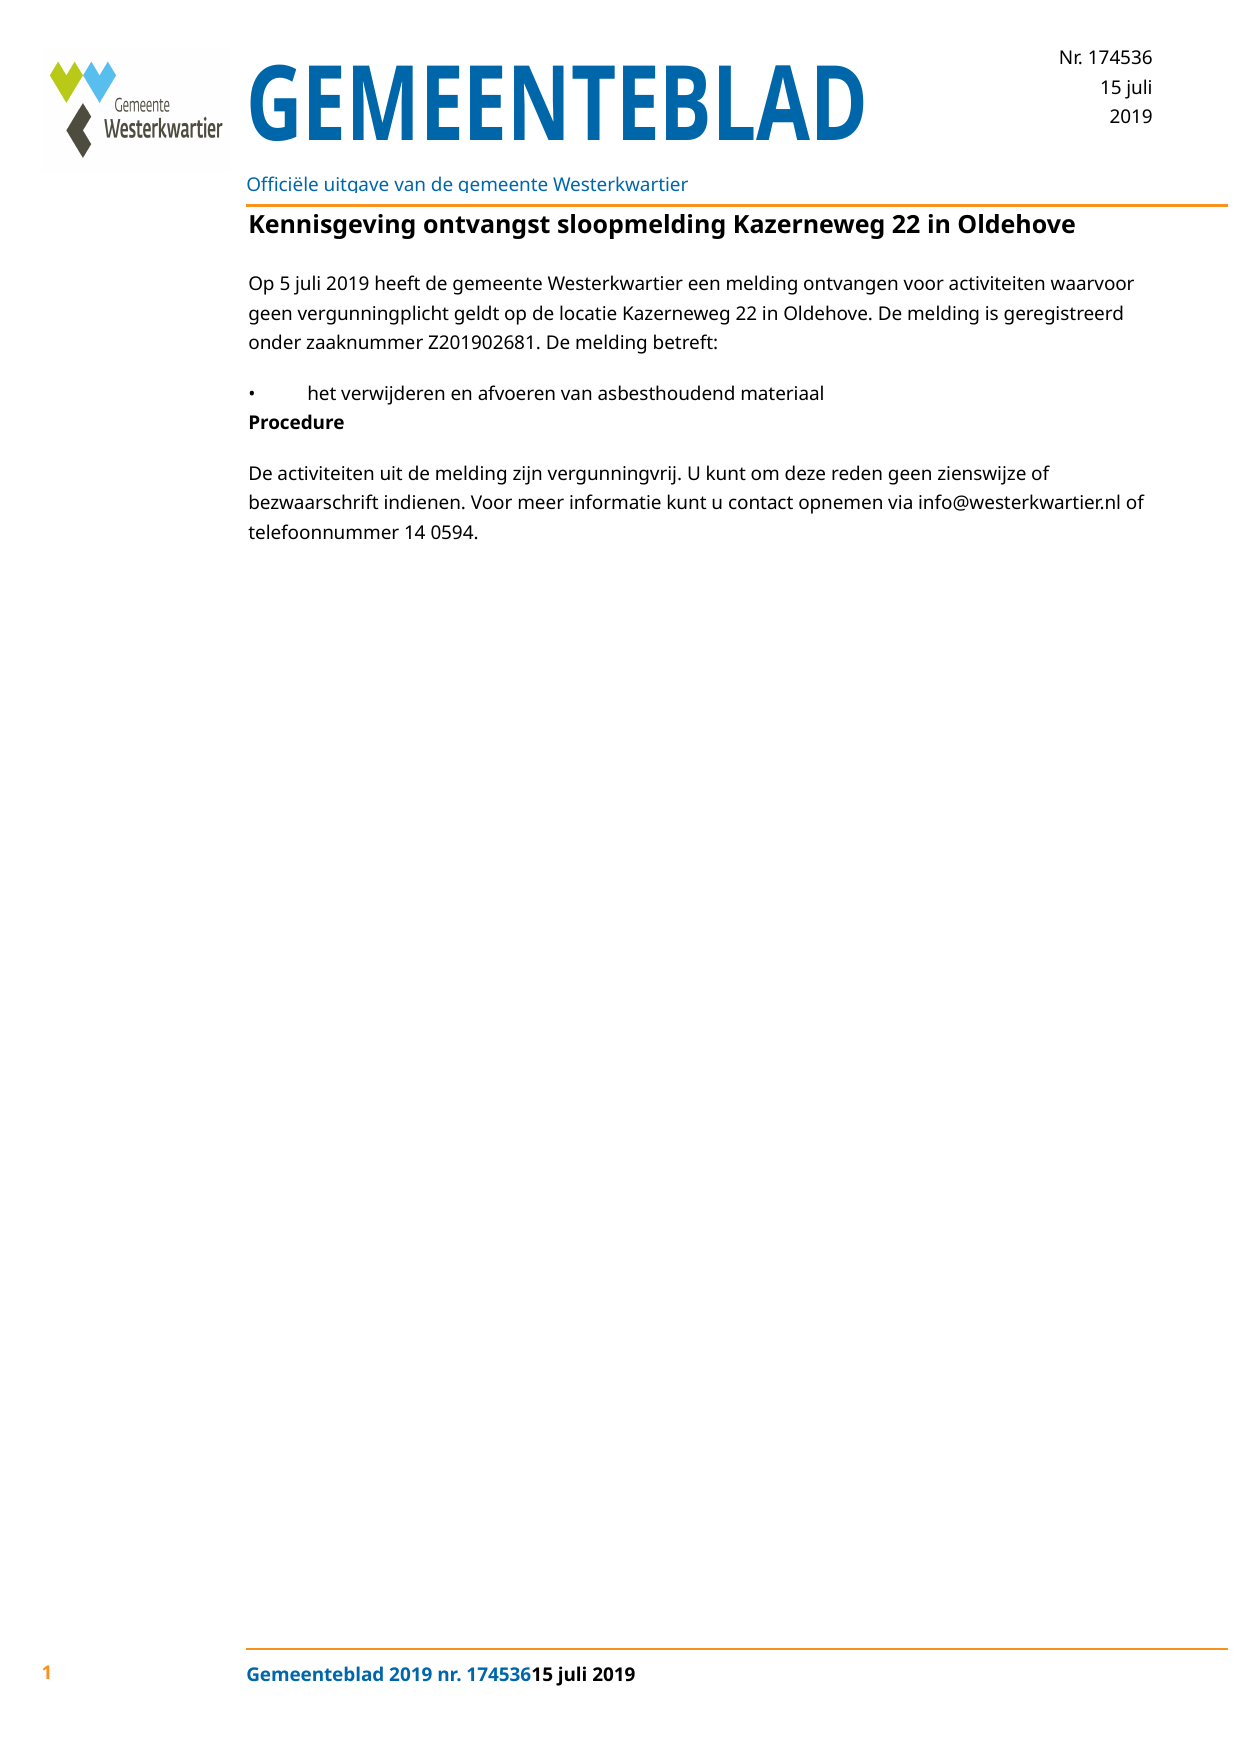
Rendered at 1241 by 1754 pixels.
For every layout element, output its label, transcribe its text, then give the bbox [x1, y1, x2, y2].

picture [41, 47, 231, 172]
list het verwijderen en afvoeren van asbesthoudend materiaal [248, 380, 1152, 406]
text Procedure [248, 409, 1152, 435]
text Kennisgeving ontvangst sloopmelding Kazerneweg 22 in Oldehove [248, 207, 1152, 241]
text De activiteiten uit de melding zijn vergunningvrij. U kunt om deze reden geen zienswijze of bezwaarschrift indienen. Voor meer informatie kunt u contact opnemen via info@westerkwartier.nl of telefoonnummer 14 0594. [248, 460, 1152, 545]
text Op 5 juli 2019 heeft de gemeente Westerkwartier een melding ontvangen voor activiteiten waarvoor geen vergunningplicht geldt op de locatie Kazerneweg 22 in Oldehove. De melding is geregistreerd onder zaaknummer Z201902681. De melding betreft: [248, 270, 1152, 355]
